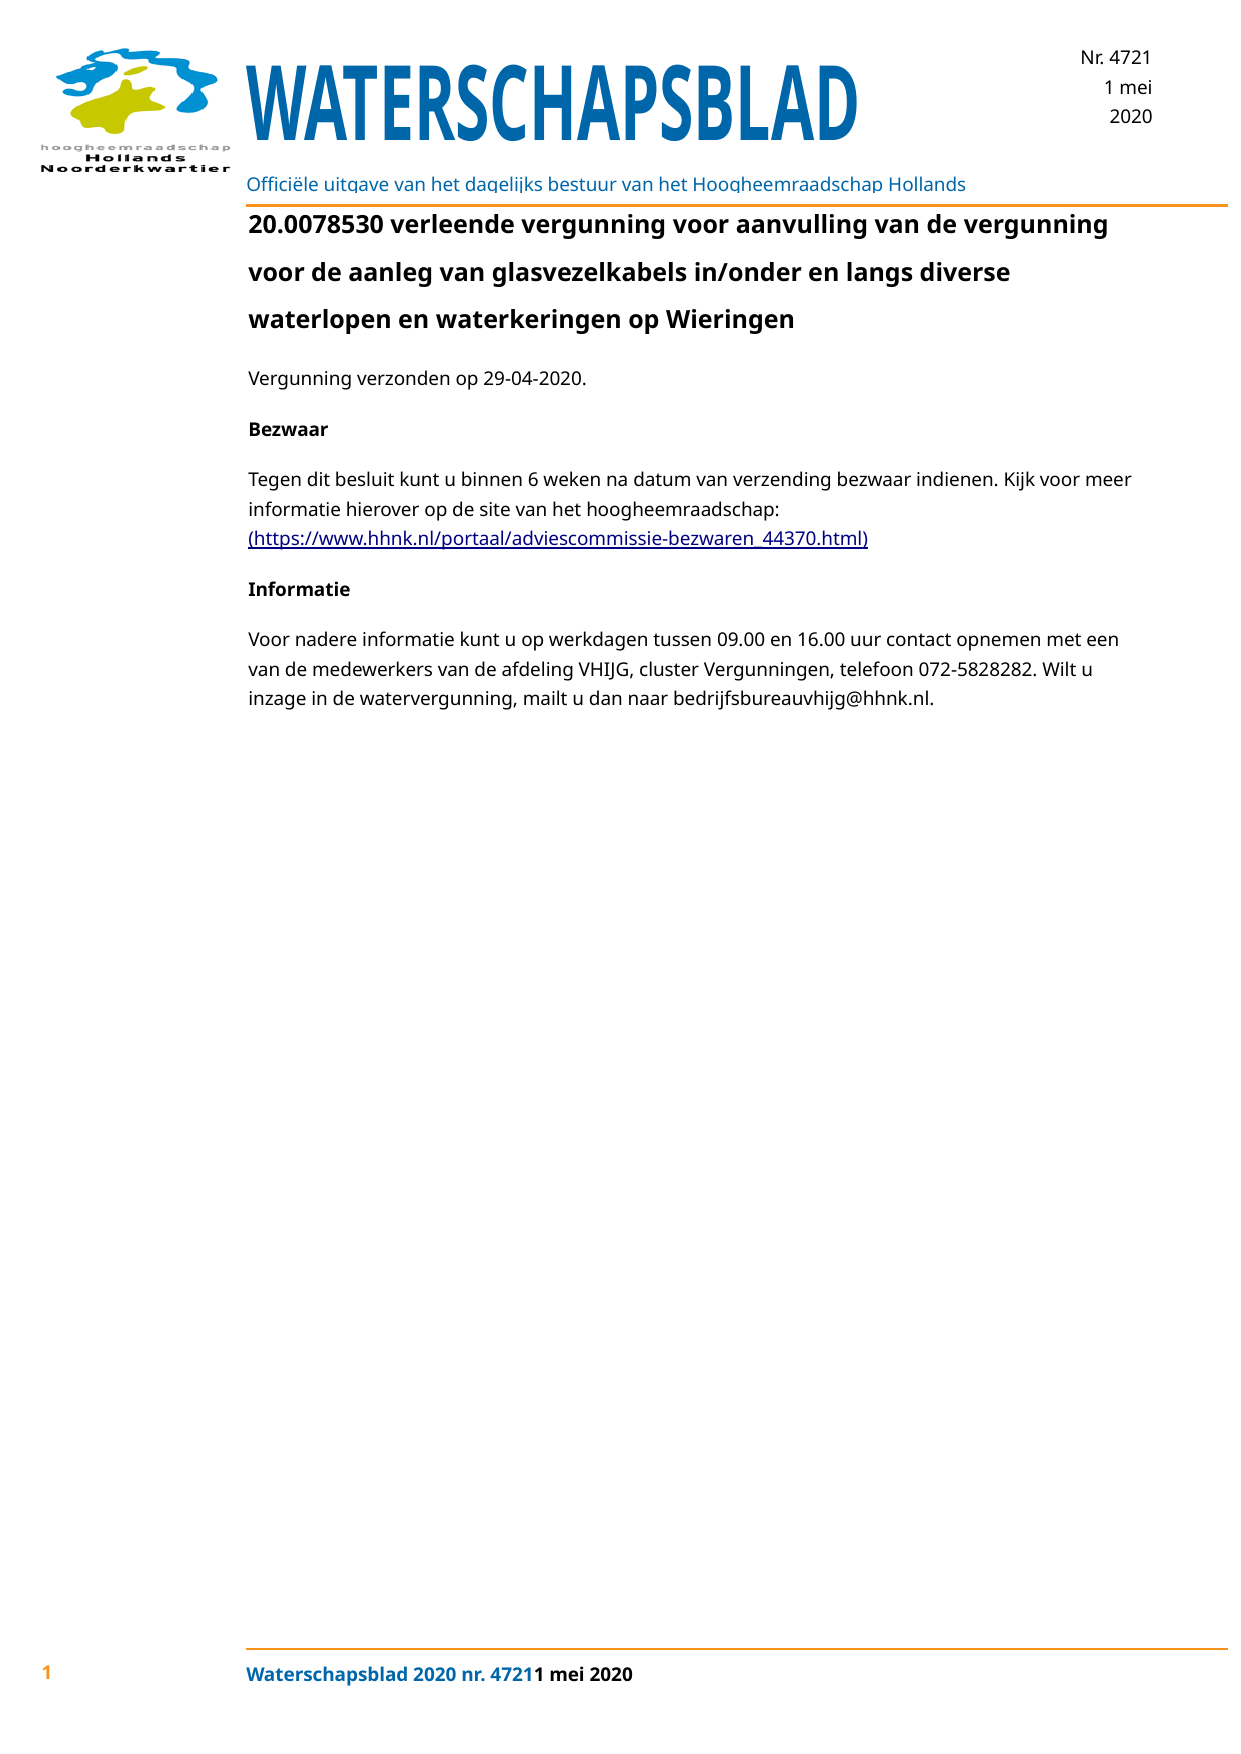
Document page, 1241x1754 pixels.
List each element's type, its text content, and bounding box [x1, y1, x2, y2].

text Tegen dit besluit kunt u binnen 6 weken na datum van verzending bezwaar indienen. Kijk voor meer informatie hierover op de site van het hoogheemraadschap: (https://www.hhnk.nl/portaal/adviescommissie-bezwaren_44370.html) [248, 466, 1152, 551]
text Voor nadere informatie kunt u op werkdagen tussen 09.00 en 16.00 uur contact opnemen met een van de medewerkers van de afdeling VHIJG, cluster Vergunningen, telefoon 072-5828282. Wilt u inzage in de watervergunning, mailt u dan naar bedrijfsbureauvhijg@hhnk.nl. [248, 626, 1152, 711]
text Vergunning verzonden op 29-04-2020. [248, 366, 1152, 391]
text Bezwaar [248, 416, 1152, 442]
text Informatie [248, 576, 1152, 602]
picture [41, 47, 231, 172]
text 20.0078530 verleende vergunning voor aanvulling van de vergunning voor de aanleg van glasvezelkabels in/onder en langs diverse waterlopen en waterkeringen op Wieringen [248, 207, 1152, 336]
